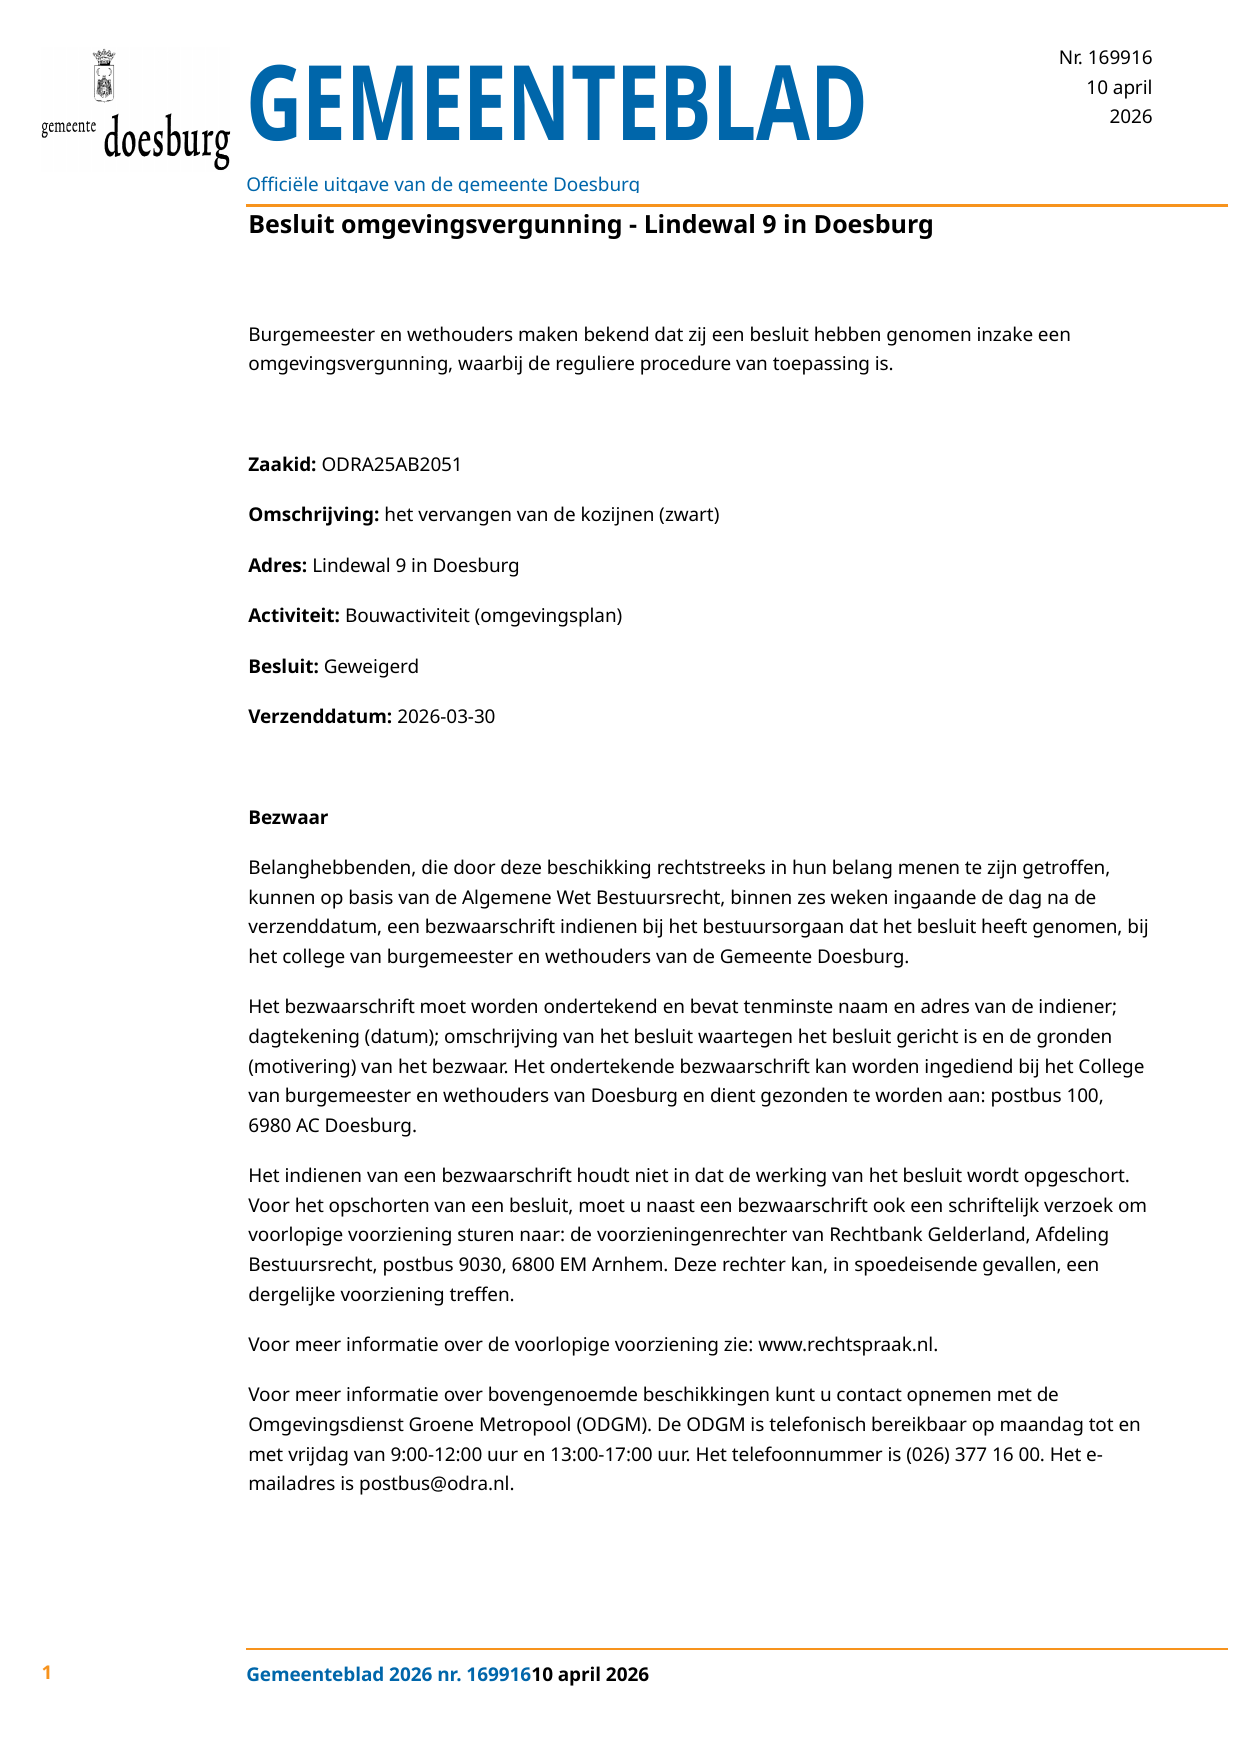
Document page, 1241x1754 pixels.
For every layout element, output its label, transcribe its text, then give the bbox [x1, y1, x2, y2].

text Voor meer informatie over bovengenoemde beschikkingen kunt u contact opnemen met de Omgevingsdienst Groene Metropool (ODGM). De ODGM is telefonisch bereikbaar op maandag tot en met vrijdag van 9:00-12:00 uur en 13:00-17:00 uur. Het telefoonnummer is (026) 377 16 00. Het e-mailadres is postbus@odra.nl. [248, 1382, 1152, 1496]
text Activiteit: Bouwactiviteit (omgevingsplan) [248, 602, 1152, 628]
text Voor meer informatie over de voorlopige voorziening zie: www.rechtspraak.nl. [248, 1331, 1152, 1357]
text Besluit omgevingsvergunning - Lindewal 9 in Doesburg [248, 207, 1152, 241]
text Belanghebbenden, die door deze beschikking rechtstreeks in hun belang menen te zijn getroffen, kunnen op basis van de Algemene Wet Bestuursrecht, binnen zes weken ingaande de dag na de verzenddatum, een bezwaarschrift indienen bij het bestuursorgaan dat het besluit heeft genomen, bij het college van burgemeester en wethouders van de Gemeente Doesburg. [248, 854, 1152, 969]
text Burgemeester en wethouders maken bekend dat zij een besluit hebben genomen inzake een omgevingsvergunning, waarbij de reguliere procedure van toepassing is. [248, 321, 1152, 376]
text Besluit: Geweigerd [248, 653, 1152, 678]
text Het bezwaarschrift moet worden ondertekend en bevat tenminste naam en adres van de indiener; dagtekening (datum); omschrijving van het besluit waartegen het besluit gericht is en de gronden (motivering) van het bezwaar. Het ondertekende bezwaarschrift kan worden ingediend bij het College van burgemeester en wethouders van Doesburg en dient gezonden te worden aan: postbus 100, 6980 AC Doesburg. [248, 994, 1152, 1138]
text Het indienen van een bezwaarschrift houdt niet in dat de werking van het besluit wordt opgeschort. Voor het opschorten van een besluit, moet u naast een bezwaarschrift ook een schriftelijk verzoek om voorlopige voorziening sturen naar: de voorzieningenrechter van Rechtbank Gelderland, Afdeling Bestuursrecht, postbus 9030, 6800 EM Arnhem. Deze rechter kan, in spoedeisende gevallen, een dergelijke voorziening treffen. [248, 1162, 1152, 1306]
picture [41, 47, 231, 172]
text Zaakid: ODRA25AB2051 [248, 451, 1152, 477]
text Verzenddatum: 2026-03-30 [248, 703, 1152, 729]
text Bezwaar [248, 804, 1152, 830]
text Omschrijving: het vervangen van de kozijnen (zwart) [248, 502, 1152, 527]
text Adres: Lindewal 9 in Doesburg [248, 552, 1152, 578]
